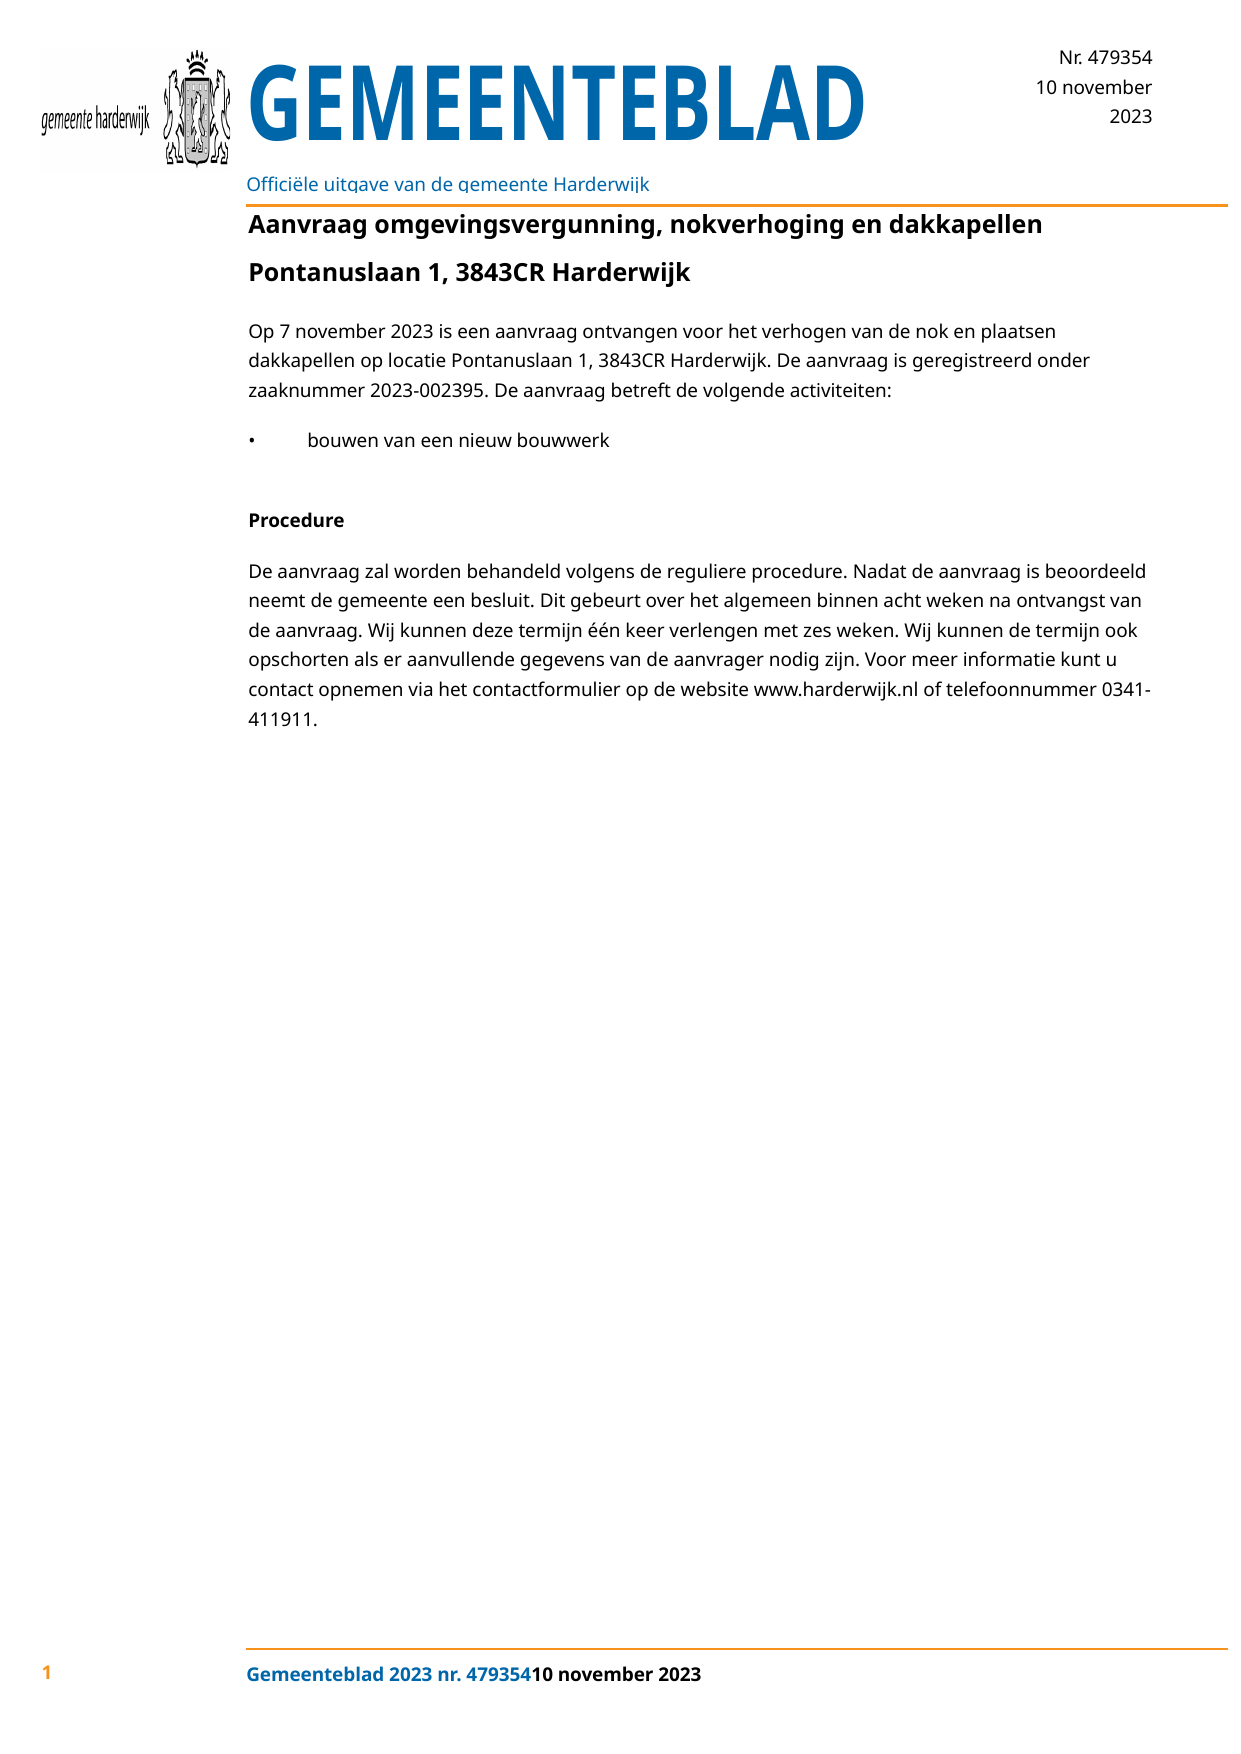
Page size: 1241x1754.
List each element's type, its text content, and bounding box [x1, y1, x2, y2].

text De aanvraag zal worden behandeld volgens de reguliere procedure. Nadat de aanvraag is beoordeeld neemt de gemeente een besluit. Dit gebeurt over het algemeen binnen acht weken na ontvangst van de aanvraag. Wij kunnen deze termijn één keer verlengen met zes weken. Wij kunnen de termijn ook opschorten als er aanvullende gegevens van de aanvrager nodig zijn. Voor meer informatie kunt u contact opnemen via het contactformulier op de website www.harderwijk.nl of telefoonnummer 0341-411911. [248, 558, 1152, 732]
text Procedure [248, 507, 1152, 533]
list bouwen van een nieuw bouwwerk [248, 427, 1152, 453]
text Op 7 november 2023 is een aanvraag ontvangen voor het verhogen van de nok en plaatsen dakkapellen op locatie Pontanuslaan 1, 3843CR Harderwijk. De aanvraag is geregistreerd onder zaaknummer 2023-002395. De aanvraag betreft de volgende activiteiten: [248, 318, 1152, 403]
picture [41, 47, 231, 172]
text Aanvraag omgevingsvergunning, nokverhoging en dakkapellen Pontanuslaan 1, 3843CR Harderwijk [248, 207, 1152, 288]
